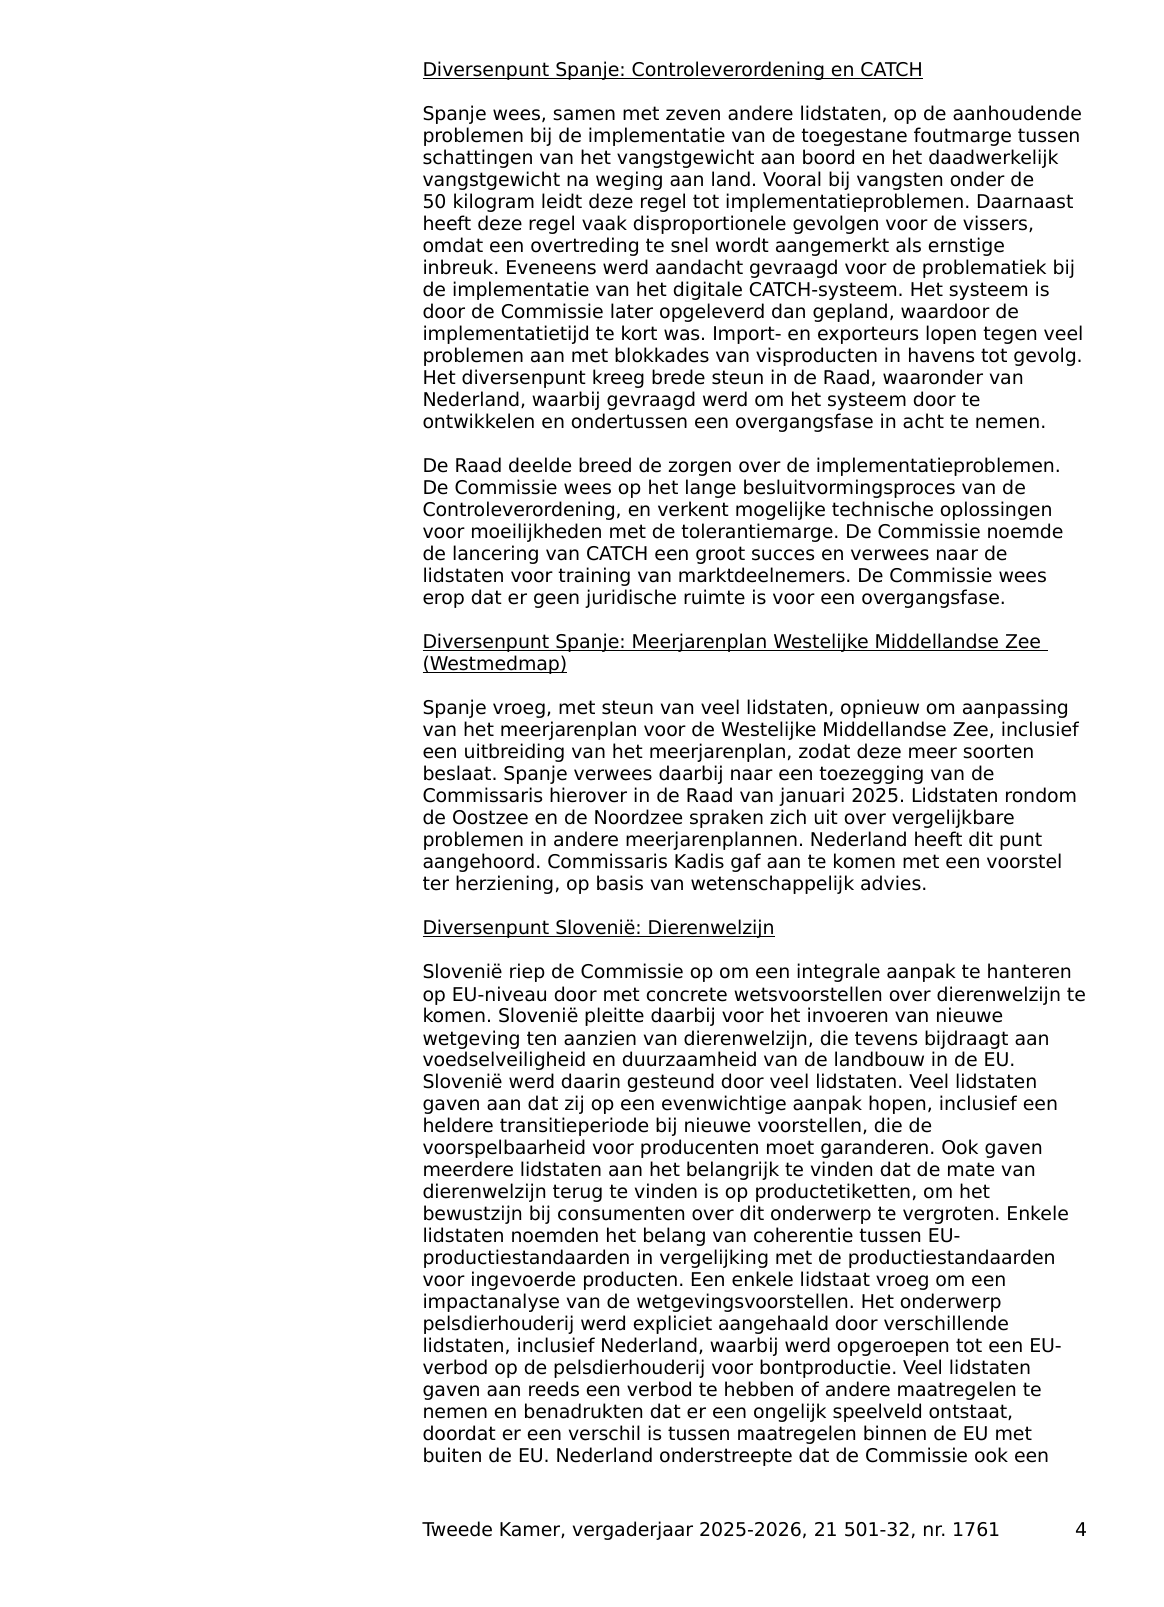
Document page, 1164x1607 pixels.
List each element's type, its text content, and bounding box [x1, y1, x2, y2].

text Slovenië riep de Commissie op om een integrale aanpak te hanteren op EU-niveau door met concrete wetsvoorstellen over dierenwelzijn te komen. Slovenië pleitte daarbij voor het invoeren van nieuwe wetgeving ten aanzien van dierenwelzijn, die tevens bijdraagt aan voedselveiligheid en duurzaamheid van de landbouw in de EU. Slovenië werd daarin gesteund door veel lidstaten. Veel lidstaten gaven aan dat zij op een evenwichtige aanpak hopen, inclusief een heldere transitieperiode bij nieuwe voorstellen, die de voorspelbaarheid voor producenten moet garanderen. Ook gaven meerdere lidstaten aan het belangrijk te vinden dat de mate van dierenwelzijn terug te vinden is op productetiketten, om het bewustzijn bij consumenten over dit onderwerp te vergroten. Enkele lidstaten noemden het belang van coherentie tussen EU-productiestandaarden in vergelijking met de productiestandaarden voor ingevoerde producten. Een enkele lidstaat vroeg om een impactanalyse van de wetgevingsvoorstellen. Het onderwerp pelsdierhouderij werd expliciet aangehaald door verschillende lidstaten, inclusief Nederland, waarbij werd opgeroepen tot een EU-verbod op de pelsdierhouderij voor bontproductie. Veel lidstaten gaven aan reeds een verbod te hebben of andere maatregelen te nemen en benadrukten dat er een ongelijk speelveld ontstaat, doordat er een verschil is tussen maatregelen binnen de EU met buiten de EU. Nederland onderstreepte dat de Commissie ook een [422, 961, 1087, 1467]
text De Raad deelde breed de zorgen over de implementatieproblemen. De Commissie wees op het lange besluitvormingsproces van de Controleverordening, en verkent mogelijke technische oplossingen voor moeilijkheden met de tolerantiemarge. De Commissie noemde de lancering van CATCH een groot succes en verwees naar de lidstaten voor training van marktdeelnemers. De Commissie wees erop dat er geen juridische ruimte is voor een overgangsfase. [422, 455, 1087, 609]
subtitle Diversenpunt Slovenië: Dierenwelzijn [422, 917, 1087, 939]
text Spanje vroeg, met steun van veel lidstaten, opnieuw om aanpassing van het meerjarenplan voor de Westelijke Middellandse Zee, inclusief een uitbreiding van het meerjarenplan, zodat deze meer soorten beslaat. Spanje verwees daarbij naar een toezegging van de Commissaris hierover in de Raad van januari 2025. Lidstaten rondom de Oostzee en de Noordzee spraken zich uit over vergelijkbare problemen in andere meerjarenplannen. Nederland heeft dit punt aangehoord. Commissaris Kadis gaf aan te komen met een voorstel ter herziening, op basis van wetenschappelijk advies. [422, 697, 1087, 895]
subtitle Diversenpunt Spanje: Controleverordening en CATCH [422, 59, 1087, 81]
subtitle Diversenpunt Spanje: Meerjarenplan Westelijke Middellandse Zee (Westmedmap) [422, 631, 1087, 675]
text Spanje wees, samen met zeven andere lidstaten, op de aanhoudende problemen bij de implementatie van de toegestane foutmarge tussen schattingen van het vangstgewicht aan boord en het daadwerkelijk vangstgewicht na weging aan land. Vooral bij vangsten onder de 50 kilogram leidt deze regel tot implementatieproblemen. Daarnaast heeft deze regel vaak disproportionele gevolgen voor de vissers, omdat een overtreding te snel wordt aangemerkt als ernstige inbreuk. Eveneens werd aandacht gevraagd voor de problematiek bij de implementatie van het digitale CATCH-systeem. Het systeem is door de Commissie later opgeleverd dan gepland, waardoor de implementatietijd te kort was. Import- en exporteurs lopen tegen veel problemen aan met blokkades van visproducten in havens tot gevolg. Het diversenpunt kreeg brede steun in de Raad, waaronder van Nederland, waarbij gevraagd werd om het systeem door te ontwikkelen en ondertussen een overgangsfase in acht te nemen. [422, 103, 1087, 433]
